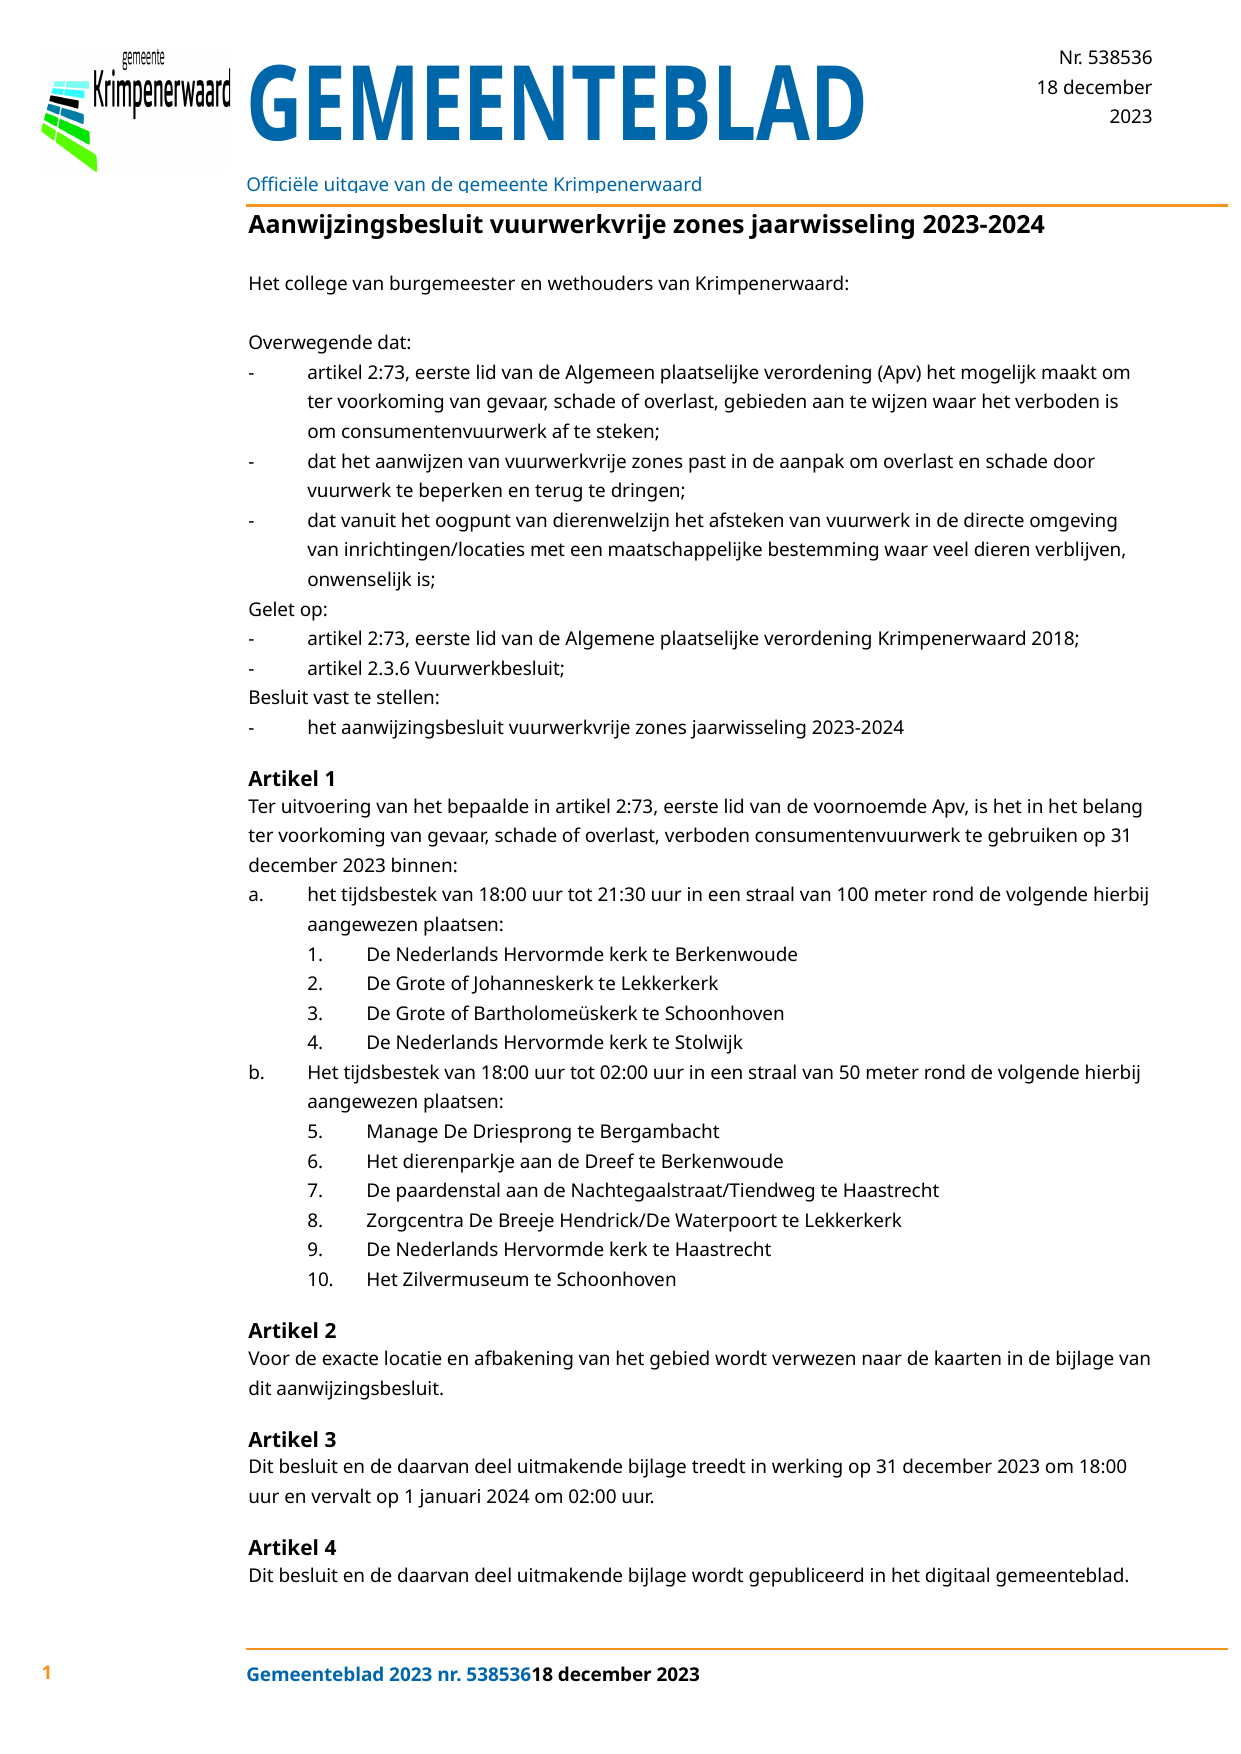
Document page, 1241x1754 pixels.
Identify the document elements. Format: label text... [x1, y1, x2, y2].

list Manage De Driesprong te Bergambacht [307, 1118, 1152, 1144]
list artikel 2:73, eerste lid van de Algemeen plaatselijke verordening (Apv) het mogelijk maakt om ter voorkoming van gevaar, schade of overlast, gebieden aan te wijzen waar het verboden is om consumentenvuurwerk af te steken; [248, 359, 1152, 444]
list De paardenstal aan de Nachtegaalstraat/Tiendweg te Haastrecht [307, 1177, 1152, 1203]
text Het college van burgemeester en wethouders van Krimpenerwaard: [248, 270, 1152, 296]
list Zorgcentra De Breeje Hendrick/De Waterpoort te Lekkerkerk [307, 1207, 1152, 1233]
text Artikel 2 [248, 1317, 1152, 1345]
list De Grote of Johanneskerk te Lekkerkerk [307, 970, 1152, 996]
text Artikel 4 [248, 1533, 1152, 1562]
text Overwegende dat: [248, 329, 1152, 355]
list het aanwijzingsbesluit vuurwerkvrije zones jaarwisseling 2023-2024 [248, 714, 1152, 740]
picture [41, 47, 231, 172]
text Aanwijzingsbesluit vuurwerkvrije zones jaarwisseling 2023-2024 [248, 207, 1152, 241]
text Artikel 3 [248, 1425, 1152, 1453]
list De Nederlands Hervormde kerk te Haastrecht [307, 1237, 1152, 1262]
list het tijdsbestek van 18:00 uur tot 21:30 uur in een straal van 100 meter rond de volgende hierbij aangewezen plaatsen: [248, 882, 1152, 937]
text Gelet op: [248, 596, 1152, 621]
text Dit besluit en de daarvan deel uitmakende bijlage treedt in werking op 31 december 2023 om 18:00 uur en vervalt op 1 januari 2024 om 02:00 uur. [248, 1453, 1152, 1509]
list dat het aanwijzen van vuurwerkvrije zones past in de aanpak om overlast en schade door vuurwerk te beperken en terug te dringen; [248, 448, 1152, 503]
list De Grote of Bartholomeüskerk te Schoonhoven [307, 1000, 1152, 1026]
text Voor de exacte locatie en afbakening van het gebied wordt verwezen naar de kaarten in de bijlage van dit aanwijzingsbesluit. [248, 1345, 1152, 1400]
list Het dierenparkje aan de Dreef te Berkenwoude [307, 1148, 1152, 1174]
list artikel 2.3.6 Vuurwerkbesluit; [248, 655, 1152, 681]
text Ter uitvoering van het bepaalde in artikel 2:73, eerste lid van de voornoemde Apv, is het in het belang ter voorkoming van gevaar, schade of overlast, verboden consumentenvuurwerk te gebruiken op 31 december 2023 binnen: [248, 793, 1152, 878]
text Besluit vast te stellen: [248, 684, 1152, 710]
list De Nederlands Hervormde kerk te Stolwijk [307, 1029, 1152, 1055]
list artikel 2:73, eerste lid van de Algemene plaatselijke verordening Krimpenerwaard 2018; [248, 625, 1152, 651]
list De Nederlands Hervormde kerk te Berkenwoude [307, 941, 1152, 967]
list Het Zilvermuseum te Schoonhoven [307, 1266, 1152, 1292]
text Artikel 1 [248, 764, 1152, 793]
list Het tijdsbestek van 18:00 uur tot 02:00 uur in een straal van 50 meter rond de volgende hierbij aangewezen plaatsen: [248, 1059, 1152, 1114]
text Dit besluit en de daarvan deel uitmakende bijlage wordt gepubliceerd in het digitaal gemeenteblad. [248, 1562, 1152, 1588]
list dat vanuit het oogpunt van dierenwelzijn het afsteken van vuurwerk in de directe omgeving van inrichtingen/locaties met een maatschappelijke bestemming waar veel dieren verblijven, onwenselijk is; [248, 507, 1152, 592]
